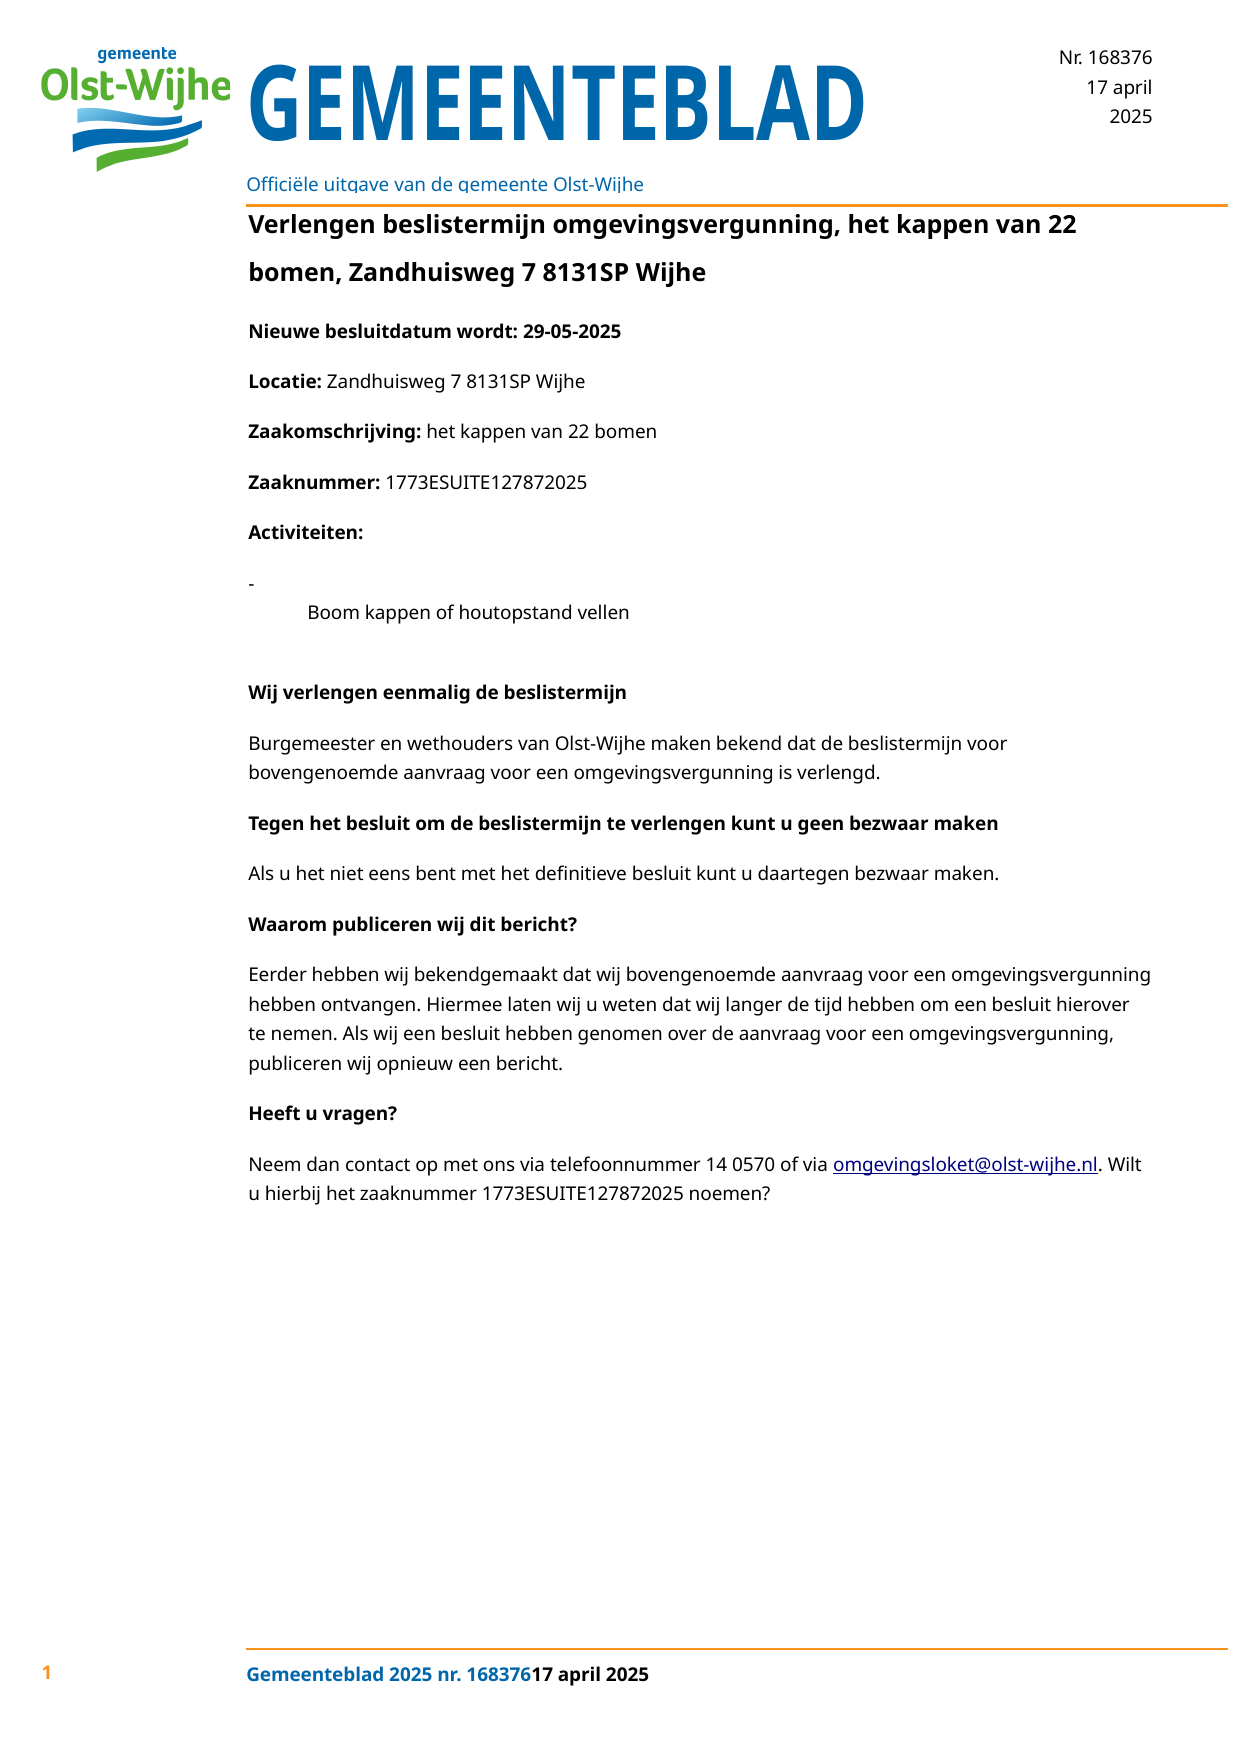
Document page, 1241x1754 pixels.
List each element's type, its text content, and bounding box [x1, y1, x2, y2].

text Nieuwe besluitdatum wordt: 29-05-2025 [248, 318, 1152, 344]
text Heeft u vragen? [248, 1100, 1152, 1126]
text Zaaknummer: 1773ESUITE127872025 [248, 469, 1152, 495]
text Locatie: Zandhuisweg 7 8131SP Wijhe [248, 368, 1152, 394]
list Boom kappen of houtopstand vellen [248, 599, 1152, 625]
text Zaakomschrijving: het kappen van 22 bomen [248, 419, 1152, 444]
text Waarom publiceren wij dit bericht? [248, 911, 1152, 937]
text Activiteiten: [248, 519, 1152, 545]
text Als u het niet eens bent met het definitieve besluit kunt u daartegen bezwaar maken. [248, 860, 1152, 886]
text Burgemeester en wethouders van Olst-Wijhe maken bekend dat de beslistermijn voor bovengenoemde aanvraag voor een omgevingsvergunning is verlengd. [248, 730, 1152, 785]
text Wij verlengen eenmalig de beslistermijn [248, 679, 1152, 705]
picture [41, 47, 231, 172]
text Tegen het besluit om de beslistermijn te verlengen kunt u geen bezwaar maken [248, 810, 1152, 836]
text Verlengen beslistermijn omgevingsvergunning, het kappen van 22 bomen, Zandhuisweg 7 8131SP Wijhe [248, 207, 1152, 288]
text Eerder hebben wij bekendgemaakt dat wij bovengenoemde aanvraag voor een omgevingsvergunning hebben ontvangen. Hiermee laten wij u weten dat wij langer de tijd hebben om een besluit hierover te nemen. Als wij een besluit hebben genomen over de aanvraag voor een omgevingsvergunning, publiceren wij opnieuw een bericht. [248, 961, 1152, 1076]
text Neem dan contact op met ons via telefoonnummer 14 0570 of via omgevingsloket@olst-wijhe.nl. Wilt u hierbij het zaaknummer 1773ESUITE127872025 noemen? [248, 1151, 1152, 1206]
